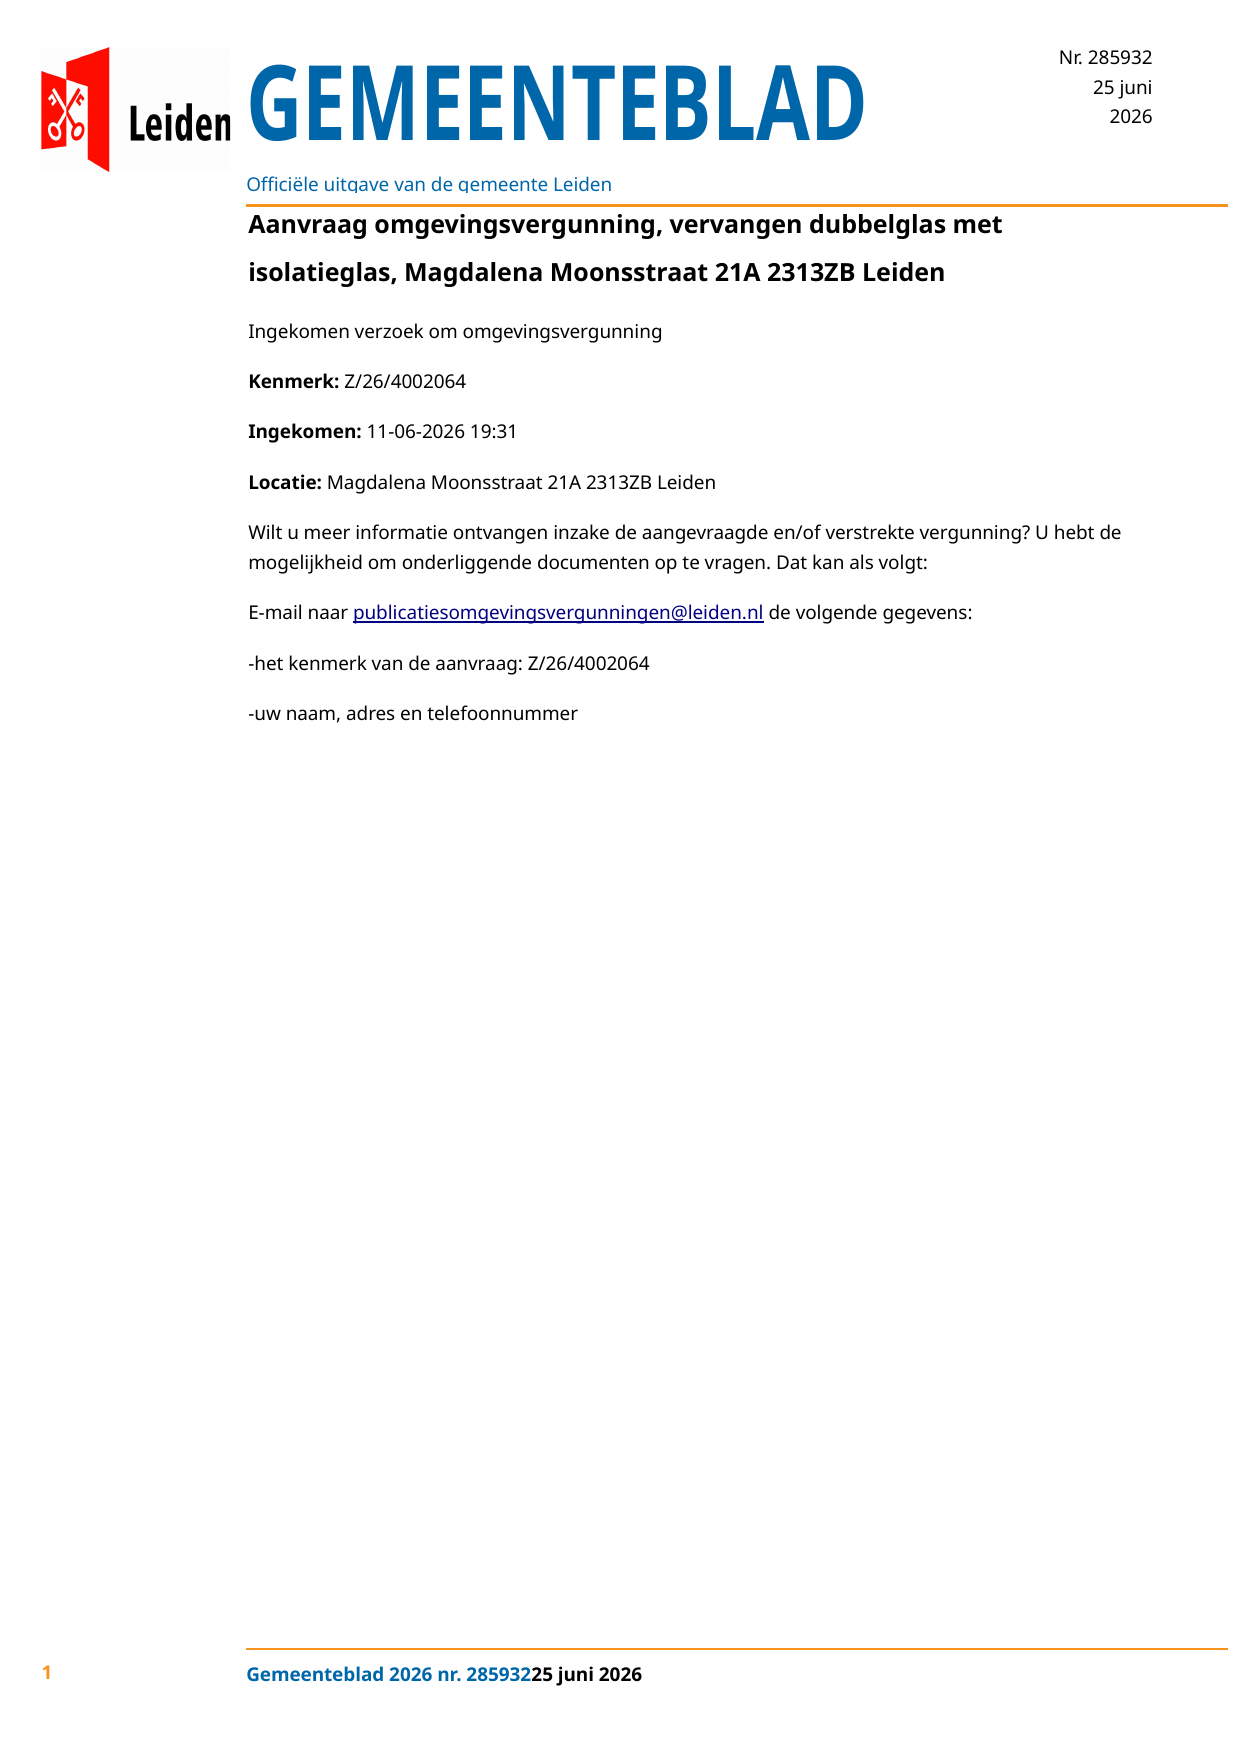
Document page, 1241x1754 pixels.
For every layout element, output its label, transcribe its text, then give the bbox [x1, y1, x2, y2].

text Locatie: Magdalena Moonsstraat 21A 2313ZB Leiden [248, 469, 1152, 495]
text Ingekomen verzoek om omgevingsvergunning [248, 318, 1152, 344]
text E-mail naar publicatiesomgevingsvergunningen@leiden.nl de volgende gegevens: [248, 599, 1152, 625]
picture [41, 47, 231, 172]
text Ingekomen: 11-06-2026 19:31 [248, 419, 1152, 444]
text Kenmerk: Z/26/4002064 [248, 368, 1152, 394]
text -het kenmerk van de aanvraag: Z/26/4002064 [248, 650, 1152, 676]
text Aanvraag omgevingsvergunning, vervangen dubbelglas met isolatieglas, Magdalena Moonsstraat 21A 2313ZB Leiden [248, 207, 1152, 288]
text Wilt u meer informatie ontvangen inzake de aangevraagde en/of verstrekte vergunning? U hebt de mogelijkheid om onderliggende documenten op te vragen. Dat kan als volgt: [248, 519, 1152, 575]
text -uw naam, adres en telefoonnummer [248, 700, 1152, 726]
